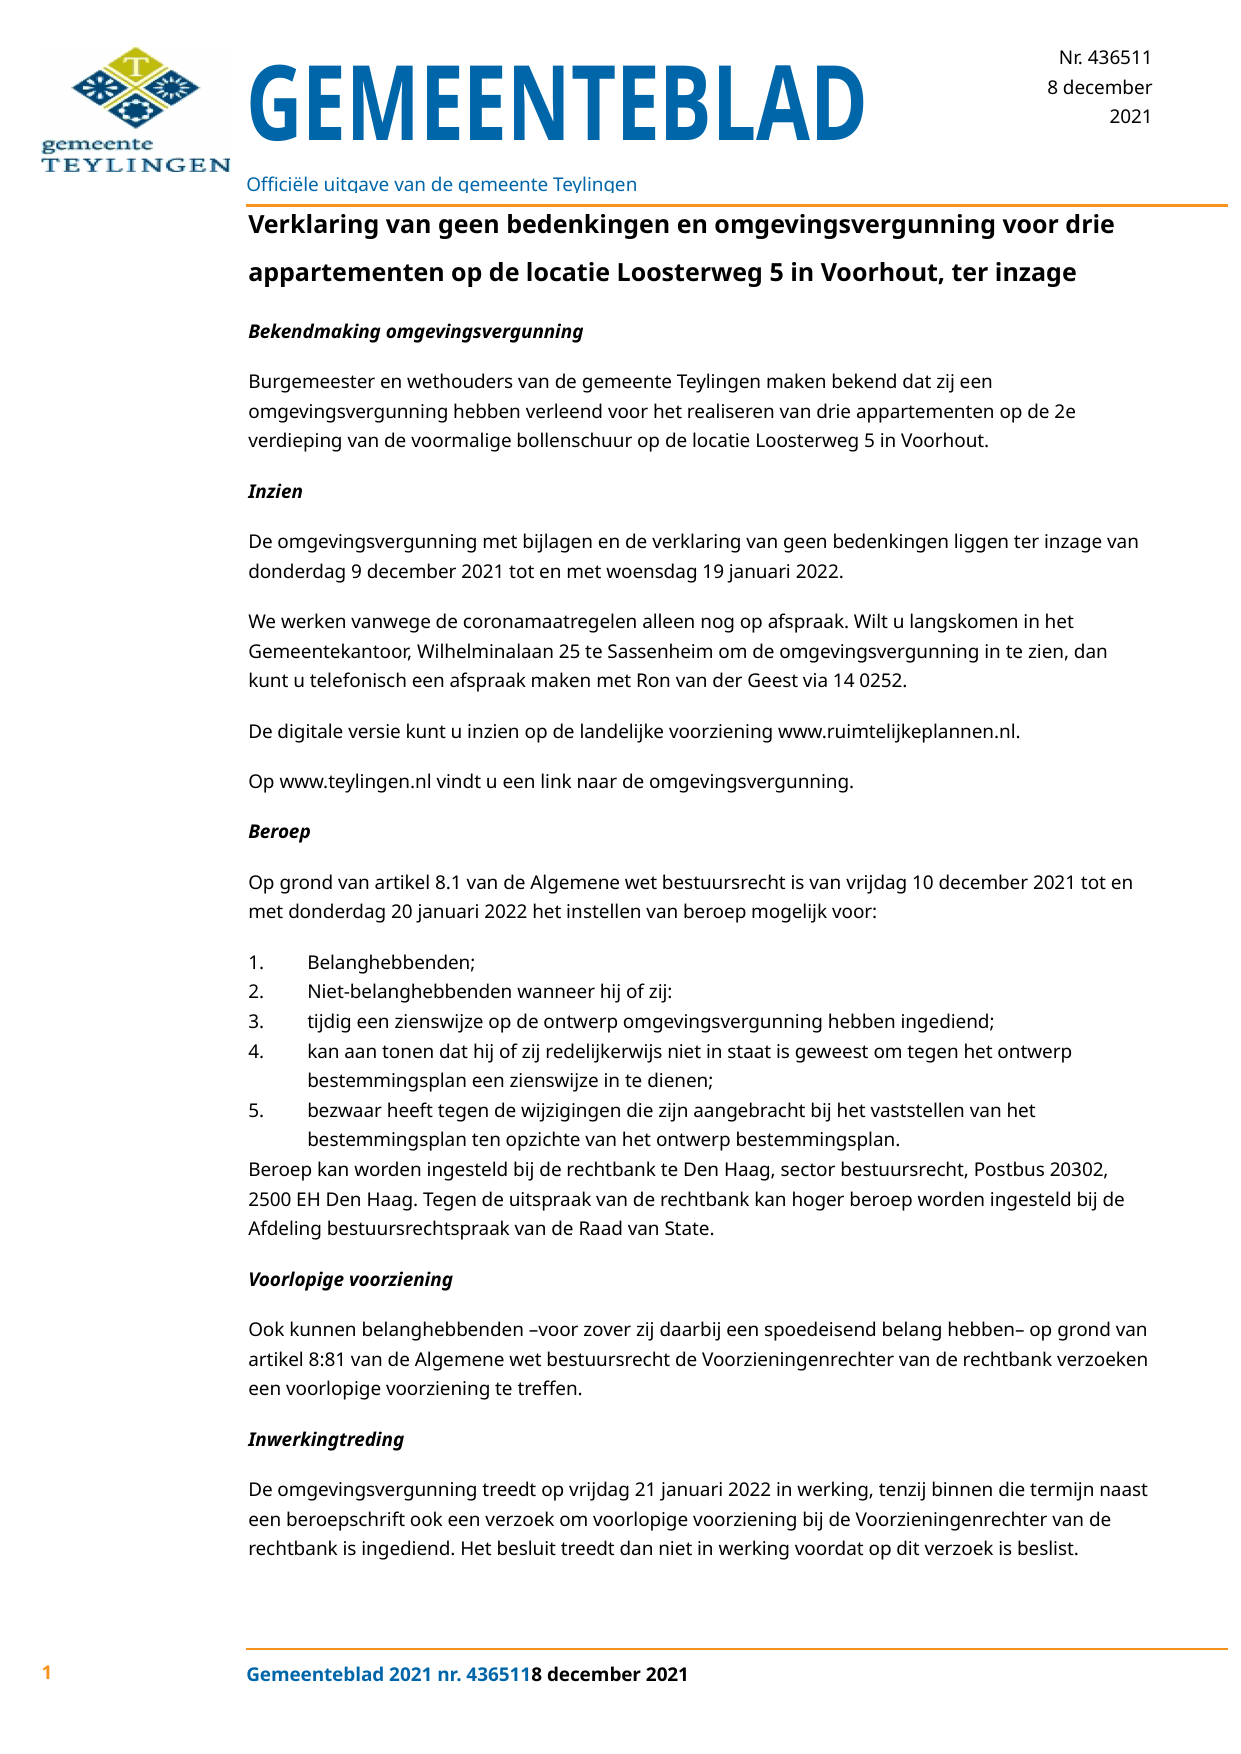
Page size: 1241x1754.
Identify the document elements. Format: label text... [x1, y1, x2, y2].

list Belanghebbenden; [248, 949, 1152, 975]
text Inzien [248, 478, 1152, 504]
text Beroep [248, 819, 1152, 844]
text Bekendmaking omgevingsvergunning [248, 318, 1152, 344]
text Voorlopige voorziening [248, 1266, 1152, 1292]
list kan aan tonen dat hij of zij redelijkerwijs niet in staat is geweest om tegen het ontwerp bestemmingsplan een zienswijze in te dienen; [248, 1038, 1152, 1093]
text Ook kunnen belanghebbenden –voor zover zij daarbij een spoedeisend belang hebben– op grond van artikel 8:81 van de Algemene wet bestuursrecht de Voorzieningenrechter van de rechtbank verzoeken een voorlopige voorziening te treffen. [248, 1316, 1152, 1401]
list tijdig een zienswijze op de ontwerp omgevingsvergunning hebben ingediend; [248, 1008, 1152, 1034]
text Inwerkingtreding [248, 1426, 1152, 1452]
text De omgevingsvergunning treedt op vrijdag 21 januari 2022 in werking, tenzij binnen die termijn naast een beroepschrift ook een verzoek om voorlopige voorziening bij de Voorzieningenrechter van de rechtbank is ingediend. Het besluit treedt dan niet in werking voordat op dit verzoek is beslist. [248, 1476, 1152, 1561]
text Verklaring van geen bedenkingen en omgevingsvergunning voor drie appartementen op de locatie Loosterweg 5 in Voorhout, ter inzage [248, 207, 1152, 288]
picture [41, 47, 231, 172]
text Op grond van artikel 8.1 van de Algemene wet bestuursrecht is van vrijdag 10 december 2021 tot en met donderdag 20 januari 2022 het in­stellen van be­roep mogelijk voor: [248, 869, 1152, 924]
text De omgevingsvergunning met bijlagen en de verklaring van geen bedenkingen liggen ter inzage van donderdag 9 december 2021 tot en met woensdag 19 januari 2022. [248, 528, 1152, 584]
list Niet-belanghebbenden wanneer hij of zij: [248, 979, 1152, 1004]
list bezwaar heeft tegen de wijzigingen die zijn aangebracht bij het vaststellen van het bestemmingsplan ten opzichte van het ontwerp bestemmingsplan. [248, 1097, 1152, 1152]
text Op www.teylingen.nl vindt u een link naar de omgevingsvergunning. [248, 768, 1152, 794]
text We werken vanwege de coronamaatregelen alleen nog op afspraak. Wilt u langskomen in het Gemeentekantoor, Wilhelminalaan 25 te Sassenheim om de omgevingsvergunning in te zien, dan kunt u telefonisch een afspraak maken met Ron van der Geest via 14 0252. [248, 608, 1152, 693]
text Beroep kan worden ingesteld bij de rechtbank te Den Haag, sector bestuursrecht, Postbus 20302, 2500 EH Den Haag. Tegen de uitspraak van de rechtbank kan hoger beroep worden ingesteld bij de Afdeling bestuursrechtspraak van de Raad van State. [248, 1156, 1152, 1241]
text Burgemeester en wethouders van de gemeente Teylingen maken bekend dat zij een omgevingsvergunning hebben verleend voor het realiseren van drie appartementen op de 2e verdieping van de voormalige bollenschuur op de locatie Loosterweg 5 in Voorhout. [248, 368, 1152, 453]
text De digitale versie kunt u inzien op de landelijke voorziening www.ruimtelijkeplannen.nl. [248, 718, 1152, 744]
